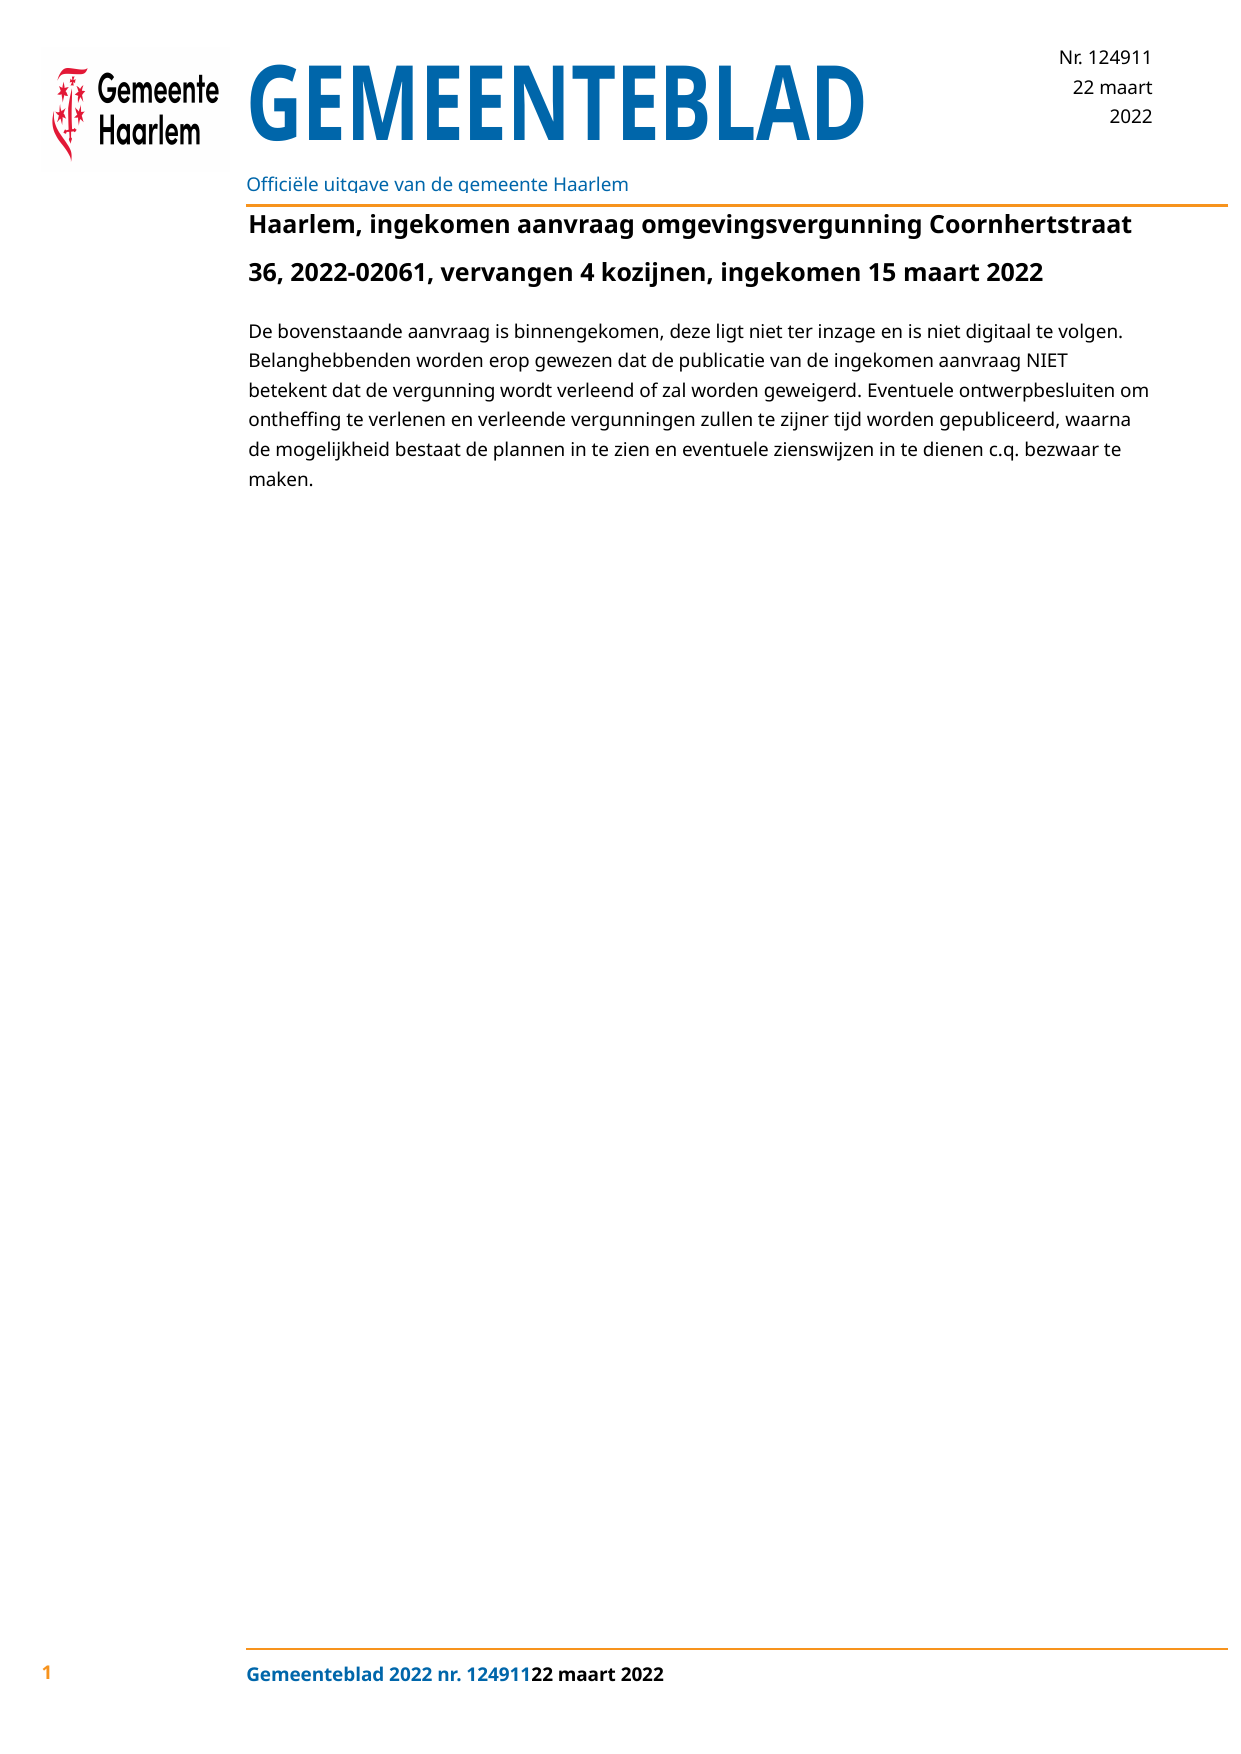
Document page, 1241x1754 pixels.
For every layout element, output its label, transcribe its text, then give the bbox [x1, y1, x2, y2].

text Haarlem, ingekomen aanvraag omgevingsvergunning Coornhertstraat 36, 2022-02061, vervangen 4 kozijnen, ingekomen 15 maart 2022 [248, 207, 1152, 288]
text De bovenstaande aanvraag is binnengekomen, deze ligt niet ter inzage en is niet digitaal te volgen. Belanghebbenden worden erop gewezen dat de publicatie van de ingekomen aanvraag NIET betekent dat de vergunning wordt verleend of zal worden geweigerd. Eventuele ontwerpbesluiten om ontheffing te verlenen en verleende vergunningen zullen te zijner tijd worden gepubliceerd, waarna de mogelijkheid bestaat de plannen in te zien en eventuele zienswijzen in te dienen c.q. bezwaar te maken. [248, 318, 1152, 492]
picture [41, 47, 231, 172]
